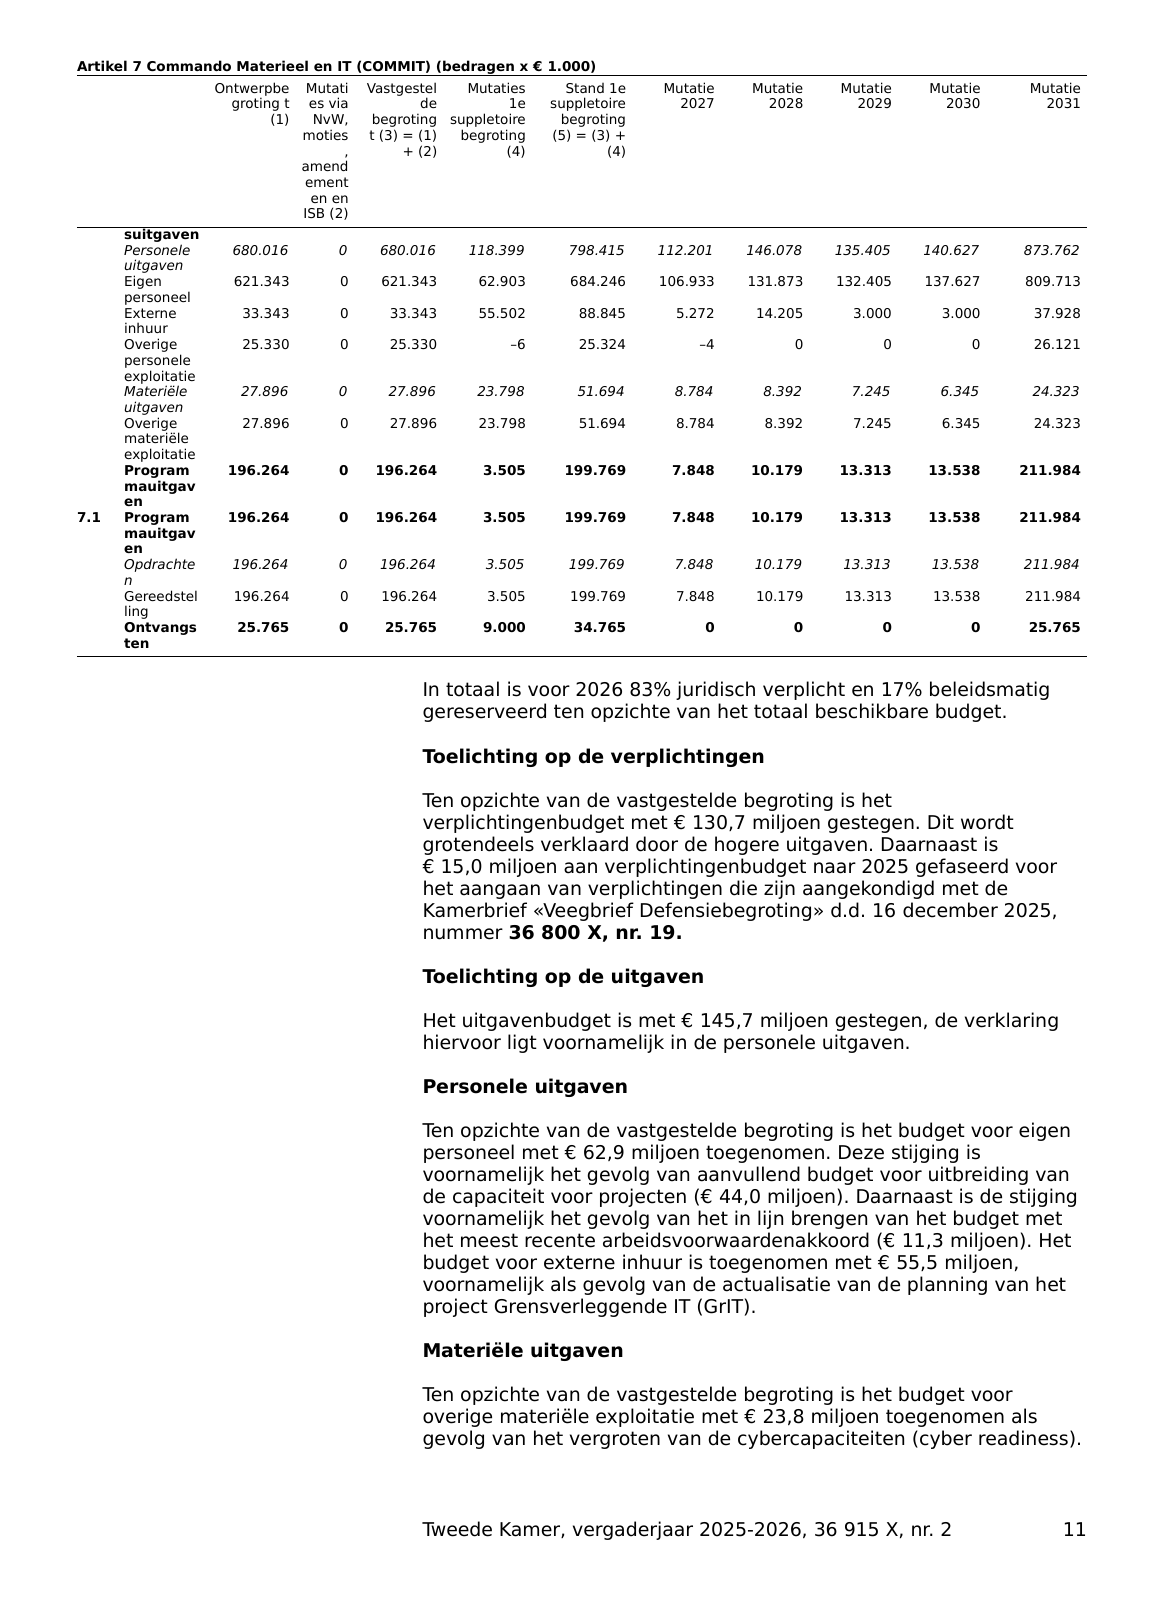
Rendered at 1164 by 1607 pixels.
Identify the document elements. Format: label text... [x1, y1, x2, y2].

text Ten opzichte van de vastgestelde begroting is het budget voor overige materiële exploitatie met € 23,8 miljoen toegenomen als gevolg van het vergroten van de cybercapaciteiten (cyber readiness). [422, 1384, 1087, 1450]
table_cell 0 [295, 510, 354, 557]
table_cell 13.313 [809, 589, 897, 620]
table_cell Overige personele exploitatie [118, 337, 207, 384]
table_cell 10.179 [720, 510, 809, 557]
table_cell 7.245 [809, 384, 897, 416]
table_cell 8.392 [720, 416, 809, 463]
table_cell 3.000 [898, 305, 986, 337]
table_cell 106.933 [632, 274, 720, 305]
table_cell 3.505 [443, 510, 531, 557]
table_cell 13.538 [898, 589, 986, 620]
table_cell 0 [898, 337, 986, 384]
table_cell 621.343 [354, 274, 443, 305]
table_cell 13.313 [809, 510, 897, 557]
table_cell [77, 76, 118, 227]
table_cell [77, 416, 118, 463]
table_cell 10.179 [720, 589, 809, 620]
table_cell 25.330 [207, 337, 295, 384]
table_cell 199.769 [531, 510, 632, 557]
table_cell [809, 228, 897, 242]
table_cell Stand 1e suppletoire begroting (5) = (3) + (4) [531, 76, 632, 227]
table_cell Personele uitgaven [118, 243, 207, 274]
table_cell 809.713 [986, 274, 1087, 305]
table_cell Materiële uitgaven [118, 384, 207, 416]
table_cell 8.784 [632, 384, 720, 416]
table_cell [77, 589, 118, 620]
table_cell 135.405 [809, 243, 897, 274]
table_cell [354, 228, 443, 242]
table_cell 27.896 [354, 416, 443, 463]
table_cell 118.399 [443, 243, 531, 274]
table_cell 10.179 [720, 463, 809, 510]
table_cell 24.323 [986, 384, 1087, 416]
table_cell 7.848 [632, 557, 720, 588]
table_cell [632, 228, 720, 242]
table_cell 3.505 [443, 463, 531, 510]
table_cell 3.505 [443, 589, 531, 620]
table_cell [77, 620, 118, 656]
table_cell 34.765 [531, 620, 632, 656]
table_cell 0 [295, 620, 354, 656]
table_cell [898, 228, 986, 242]
table_cell 199.769 [531, 463, 632, 510]
table_cell 680.016 [207, 243, 295, 274]
text Ten opzichte van de vastgestelde begroting is het budget voor eigen personeel met € 62,9 miljoen toegenomen. Deze stijging is voornamelijk het gevolg van aanvullend budget voor uitbreiding van de capaciteit voor projecten (€ 44,0 miljoen). Daarnaast is de stijging voornamelijk het gevolg van het in lijn brengen van het budget met het meest recente arbeidsvoorwaardenakkoord (€ 11,3 miljoen). Het budget voor externe inhuur is toegenomen met € 55,5 miljoen, voornamelijk als gevolg van de actualisatie van de planning van het project Grensverleggende IT (GrIT). [422, 1120, 1087, 1318]
table_cell 196.264 [354, 589, 443, 620]
table_cell 7.1 [77, 510, 118, 557]
table_cell 873.762 [986, 243, 1087, 274]
table_cell Opdrachten [118, 557, 207, 588]
table_cell [77, 274, 118, 305]
table_cell 131.873 [720, 274, 809, 305]
table_cell 9.000 [443, 620, 531, 656]
table_cell Externe inhuur [118, 305, 207, 337]
table_cell 196.264 [207, 510, 295, 557]
table_cell 196.264 [354, 510, 443, 557]
table_cell 25.330 [354, 337, 443, 384]
table_cell 33.343 [207, 305, 295, 337]
table_cell 0 [809, 620, 897, 656]
table_cell [77, 384, 118, 416]
table_cell 25.765 [986, 620, 1087, 656]
table_cell Mutatie 2028 [720, 76, 809, 227]
table_cell 0 [295, 337, 354, 384]
table_cell [77, 228, 118, 242]
table_cell 196.264 [207, 589, 295, 620]
table_cell 27.896 [207, 384, 295, 416]
table_cell 8.392 [720, 384, 809, 416]
table_cell suitgaven [118, 228, 207, 242]
table_cell 0 [295, 416, 354, 463]
table_cell 25.765 [207, 620, 295, 656]
table_cell 25.324 [531, 337, 632, 384]
text Het uitgavenbudget is met € 145,7 miljoen gestegen, de verklaring hiervoor ligt voornamelijk in de personele uitgaven. [422, 1010, 1087, 1054]
table_cell 0 [295, 384, 354, 416]
table_cell 0 [720, 337, 809, 384]
table_cell 8.784 [632, 416, 720, 463]
table_cell 680.016 [354, 243, 443, 274]
table_cell [77, 557, 118, 588]
subtitle Toelichting op de verplichtingen [422, 746, 1087, 767]
table_cell Mutatie 2027 [632, 76, 720, 227]
table_cell [77, 243, 118, 274]
table_cell 7.848 [632, 510, 720, 557]
table_cell 13.538 [898, 463, 986, 510]
table_cell Eigen personeel [118, 274, 207, 305]
table_cell 146.078 [720, 243, 809, 274]
table_cell 196.264 [207, 463, 295, 510]
table_cell 798.415 [531, 243, 632, 274]
table_cell 0 [295, 305, 354, 337]
table_cell 0 [295, 274, 354, 305]
table_cell 0 [295, 243, 354, 274]
table_cell Programmauitgaven [118, 510, 207, 557]
table_cell 51.694 [531, 384, 632, 416]
subtitle Personele uitgaven [422, 1076, 1087, 1098]
table_cell 3.505 [443, 557, 531, 588]
table_cell [118, 76, 207, 227]
table_cell 199.769 [531, 557, 632, 588]
table_cell 51.694 [531, 416, 632, 463]
table_cell 25.765 [354, 620, 443, 656]
table_cell [443, 228, 531, 242]
table_cell 0 [295, 589, 354, 620]
table_cell 13.538 [898, 557, 986, 588]
table_cell 27.896 [354, 384, 443, 416]
text In totaal is voor 2026 83% juridisch verplicht en 17% beleidsmatig gereserveerd ten opzichte van het totaal beschikbare budget. [422, 679, 1087, 723]
table_header Artikel 7 Commando Materieel en IT (COMMIT) (bedragen x € 1.000) [77, 59, 1087, 75]
table_cell –6 [443, 337, 531, 384]
table_cell 0 [720, 620, 809, 656]
table_cell [207, 228, 295, 242]
table_cell Ontvangsten [118, 620, 207, 656]
subtitle Materiële uitgaven [422, 1340, 1087, 1362]
table_cell 37.928 [986, 305, 1087, 337]
table_cell 33.343 [354, 305, 443, 337]
table_cell [77, 463, 118, 510]
table_cell 13.538 [898, 510, 986, 557]
table_cell Mutaties 1e suppletoire begroting (4) [443, 76, 531, 227]
table_cell 0 [632, 620, 720, 656]
table_cell 23.798 [443, 384, 531, 416]
table_cell 88.845 [531, 305, 632, 337]
table_cell 211.984 [986, 463, 1087, 510]
table_cell 24.323 [986, 416, 1087, 463]
table_cell –4 [632, 337, 720, 384]
table_cell 3.000 [809, 305, 897, 337]
table_cell 27.896 [207, 416, 295, 463]
table_cell [720, 228, 809, 242]
table_cell 7.848 [632, 589, 720, 620]
table_cell Overige materiële exploitatie [118, 416, 207, 463]
table_cell 10.179 [720, 557, 809, 588]
table_cell [77, 305, 118, 337]
table_cell 684.246 [531, 274, 632, 305]
table_cell 26.121 [986, 337, 1087, 384]
table_cell 199.769 [531, 589, 632, 620]
table_cell 0 [809, 337, 897, 384]
table_cell 62.903 [443, 274, 531, 305]
table_cell 0 [295, 557, 354, 588]
table_cell 0 [295, 463, 354, 510]
table_cell Programmauitgaven [118, 463, 207, 510]
table_cell 140.627 [898, 243, 986, 274]
table_cell 23.798 [443, 416, 531, 463]
table_cell [77, 337, 118, 384]
table_cell 6.345 [898, 384, 986, 416]
table_cell Vastgestelde begroting t (3) = (1) + (2) [354, 76, 443, 227]
table_cell [295, 228, 354, 242]
table_cell [986, 228, 1087, 242]
table_cell 13.313 [809, 557, 897, 588]
table_cell 211.984 [986, 510, 1087, 557]
table_cell 211.984 [986, 557, 1087, 588]
table_cell 132.405 [809, 274, 897, 305]
subtitle Toelichting op de uitgaven [422, 966, 1087, 988]
table_cell Mutatie 2029 [809, 76, 897, 227]
table_cell 0 [898, 620, 986, 656]
table_cell 6.345 [898, 416, 986, 463]
table_cell [531, 228, 632, 242]
table_cell Mutatie 2031 [986, 76, 1087, 227]
table_cell 196.264 [207, 557, 295, 588]
table_cell 5.272 [632, 305, 720, 337]
table_cell 7.848 [632, 463, 720, 510]
table_cell 112.201 [632, 243, 720, 274]
text Ten opzichte van de vastgestelde begroting is het verplichtingenbudget met € 130,7 miljoen gestegen. Dit wordt grotendeels verklaard door de hogere uitgaven. Daarnaast is € 15,0 miljoen aan verplichtingenbudget naar 2025 gefaseerd voor het aangaan van verplichtingen die zijn aangekondigd met de Kamerbrief «Veegbrief Defensiebegroting» d.d. 16 december 2025, nummer 36 800 X, nr. 19. [422, 790, 1087, 943]
table_cell Mutatie 2030 [898, 76, 986, 227]
table_cell 621.343 [207, 274, 295, 305]
table_cell 196.264 [354, 557, 443, 588]
table_cell Gereedstelling [118, 589, 207, 620]
table_cell 211.984 [986, 589, 1087, 620]
table_cell Mutaties via NvW, moties, amendementen en ISB (2) [295, 76, 354, 227]
table_cell 7.245 [809, 416, 897, 463]
table_cell 196.264 [354, 463, 443, 510]
table_cell 137.627 [898, 274, 986, 305]
table_cell 13.313 [809, 463, 897, 510]
table_cell Ontwerpbegroting t (1) [207, 76, 295, 227]
table_cell 55.502 [443, 305, 531, 337]
table_cell 14.205 [720, 305, 809, 337]
